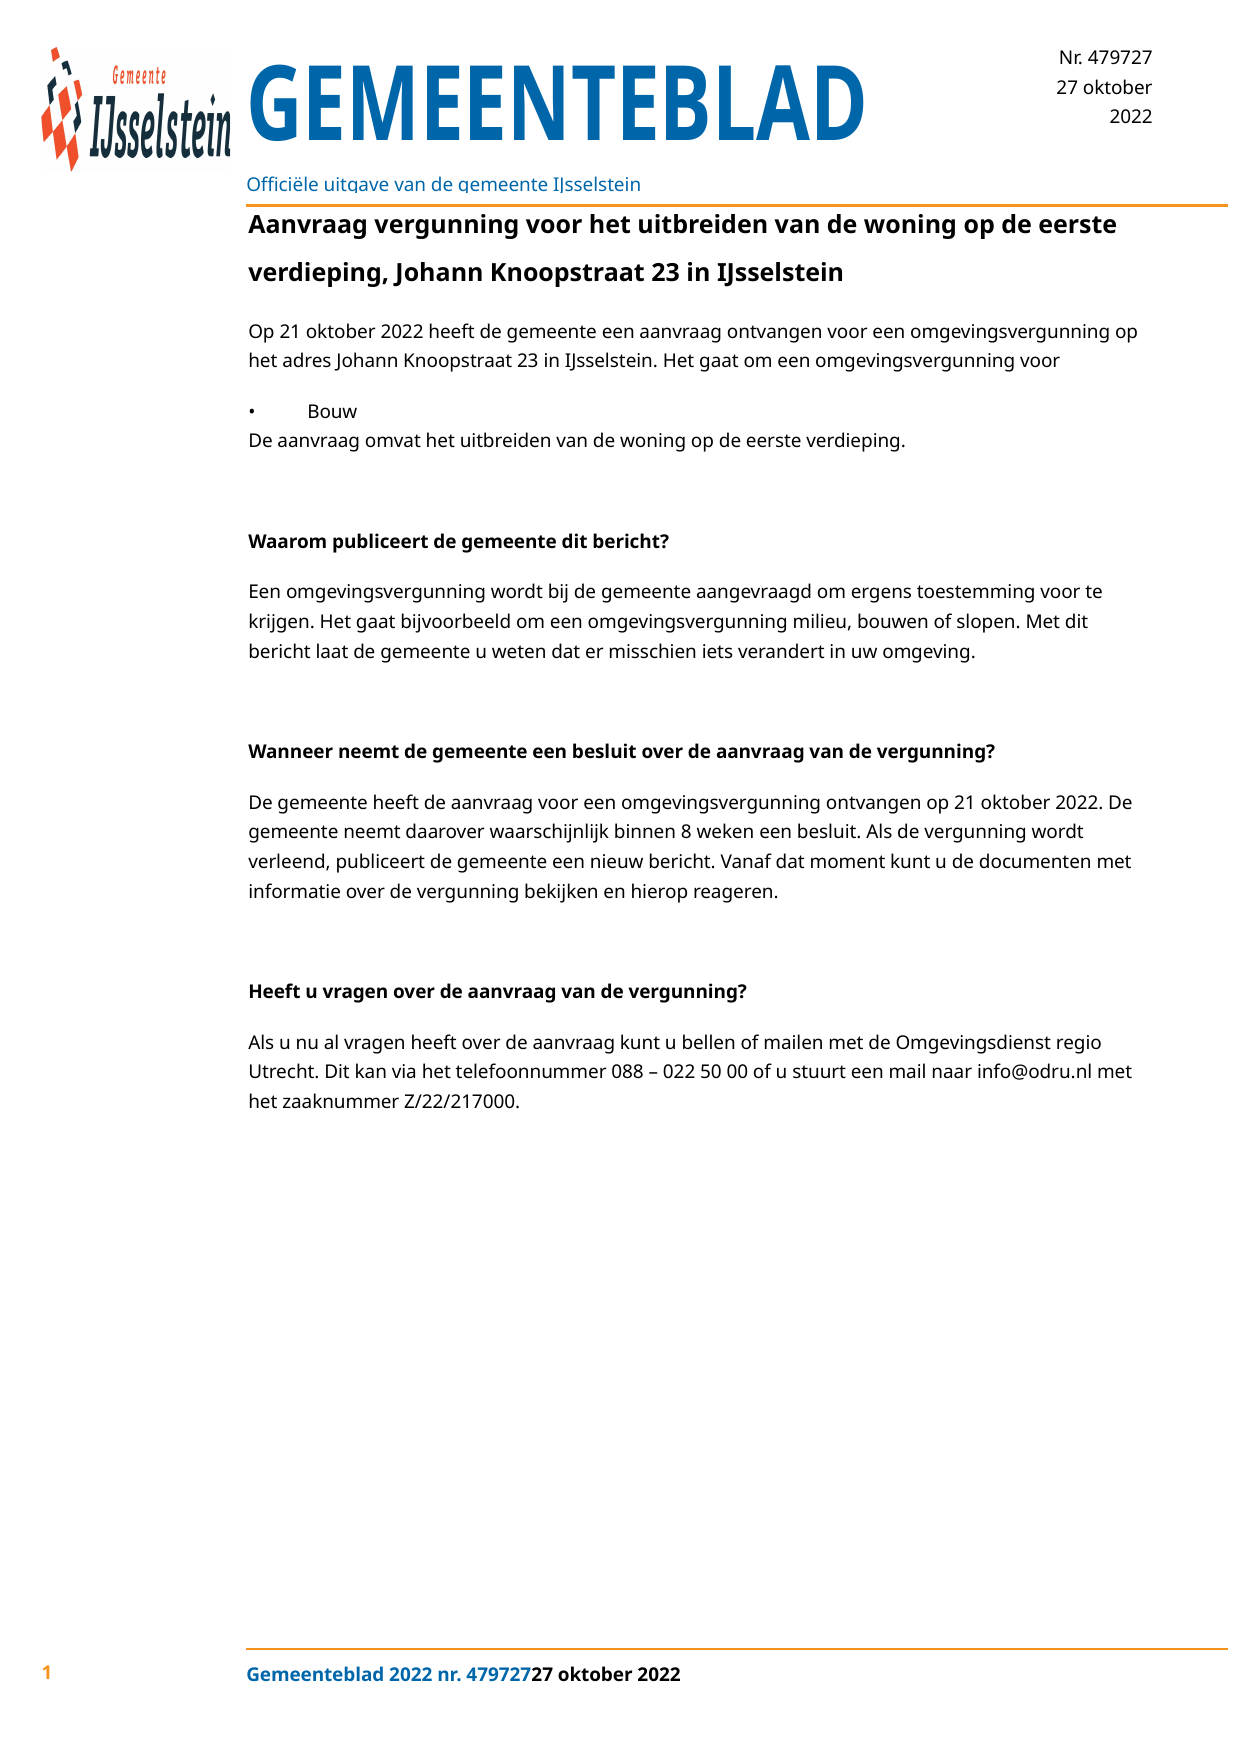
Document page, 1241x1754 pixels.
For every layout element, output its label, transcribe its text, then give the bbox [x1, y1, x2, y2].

text De aanvraag omvat het uitbreiden van de woning op de eerste verdieping. [248, 427, 1152, 453]
text Wanneer neemt de gemeente een besluit over de aanvraag van de vergunning? [248, 739, 1152, 764]
text De gemeente heeft de aanvraag voor een omgevingsvergunning ontvangen op 21 oktober 2022. De gemeente neemt daarover waarschijnlijk binnen 8 weken een besluit. Als de vergunning wordt verleend, publiceert de gemeente een nieuw bericht. Vanaf dat moment kunt u de documenten met informatie over de vergunning bekijken en hierop reageren. [248, 789, 1152, 904]
text Op 21 oktober 2022 heeft de gemeente een aanvraag ontvangen voor een omgevingsvergunning op het adres Johann Knoopstraat 23 in IJsselstein. Het gaat om een omgevingsvergunning voor [248, 318, 1152, 373]
picture [41, 47, 231, 172]
text Heeft u vragen over de aanvraag van de vergunning? [248, 979, 1152, 1004]
text Als u nu al vragen heeft over de aanvraag kunt u bellen of mailen met de Omgevingsdienst regio Utrecht. Dit kan via het telefoonnummer 088 – 022 50 00 of u stuurt een mail naar info@odru.nl met het zaaknummer Z/22/217000. [248, 1029, 1152, 1114]
list Bouw [248, 398, 1152, 424]
text Waarom publiceert de gemeente dit bericht? [248, 528, 1152, 554]
text Een omgevingsvergunning wordt bij de gemeente aangevraagd om ergens toestemming voor te krijgen. Het gaat bijvoorbeeld om een omgevingsvergunning milieu, bouwen of slopen. Met dit bericht laat de gemeente u weten dat er misschien iets verandert in uw omgeving. [248, 579, 1152, 664]
text Aanvraag vergunning voor het uitbreiden van de woning op de eerste verdieping, Johann Knoopstraat 23 in IJsselstein [248, 207, 1152, 288]
